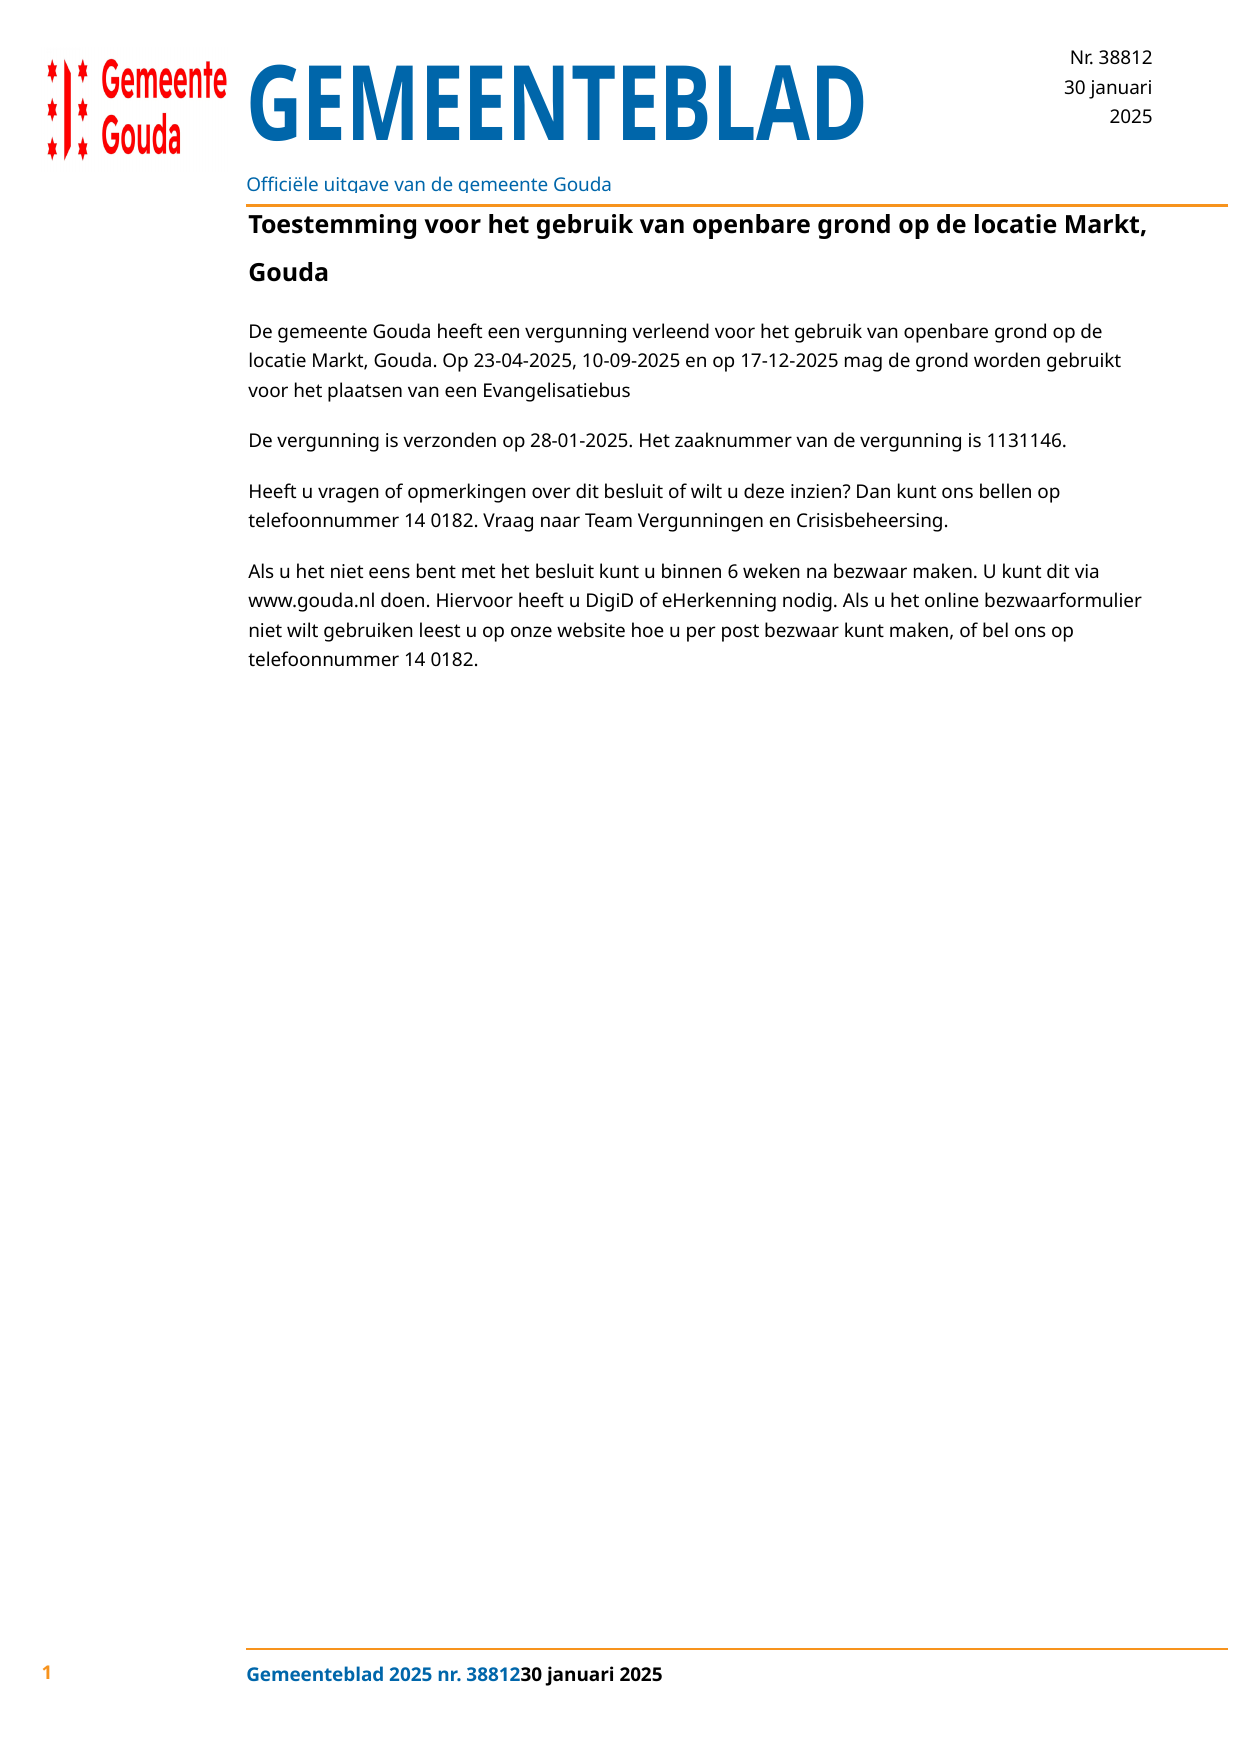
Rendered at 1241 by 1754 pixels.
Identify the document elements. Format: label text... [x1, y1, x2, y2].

text De gemeente Gouda heeft een vergunning verleend voor het gebruik van openbare grond op de locatie Markt, Gouda. Op 23-04-2025, 10-09-2025 en op 17-12-2025 mag de grond worden gebruikt voor het plaatsen van een Evangelisatiebus [248, 318, 1152, 403]
text Toestemming voor het gebruik van openbare grond op de locatie Markt, Gouda [248, 207, 1152, 288]
text Als u het niet eens bent met het besluit kunt u binnen 6 weken na bezwaar maken. U kunt dit via www.gouda.nl doen. Hiervoor heeft u DigiD of eHerkenning nodig. Als u het online bezwaarformulier niet wilt gebruiken leest u op onze website hoe u per post bezwaar kunt maken, of bel ons op telefoonnummer 14 0182. [248, 558, 1152, 672]
text Heeft u vragen of opmerkingen over dit besluit of wilt u deze inzien? Dan kunt ons bellen op telefoonnummer 14 0182. Vraag naar Team Vergunningen en Crisisbeheersing. [248, 478, 1152, 533]
text De vergunning is verzonden op 28-01-2025. Het zaaknummer van de vergunning is 1131146. [248, 427, 1152, 453]
picture [41, 47, 231, 172]
